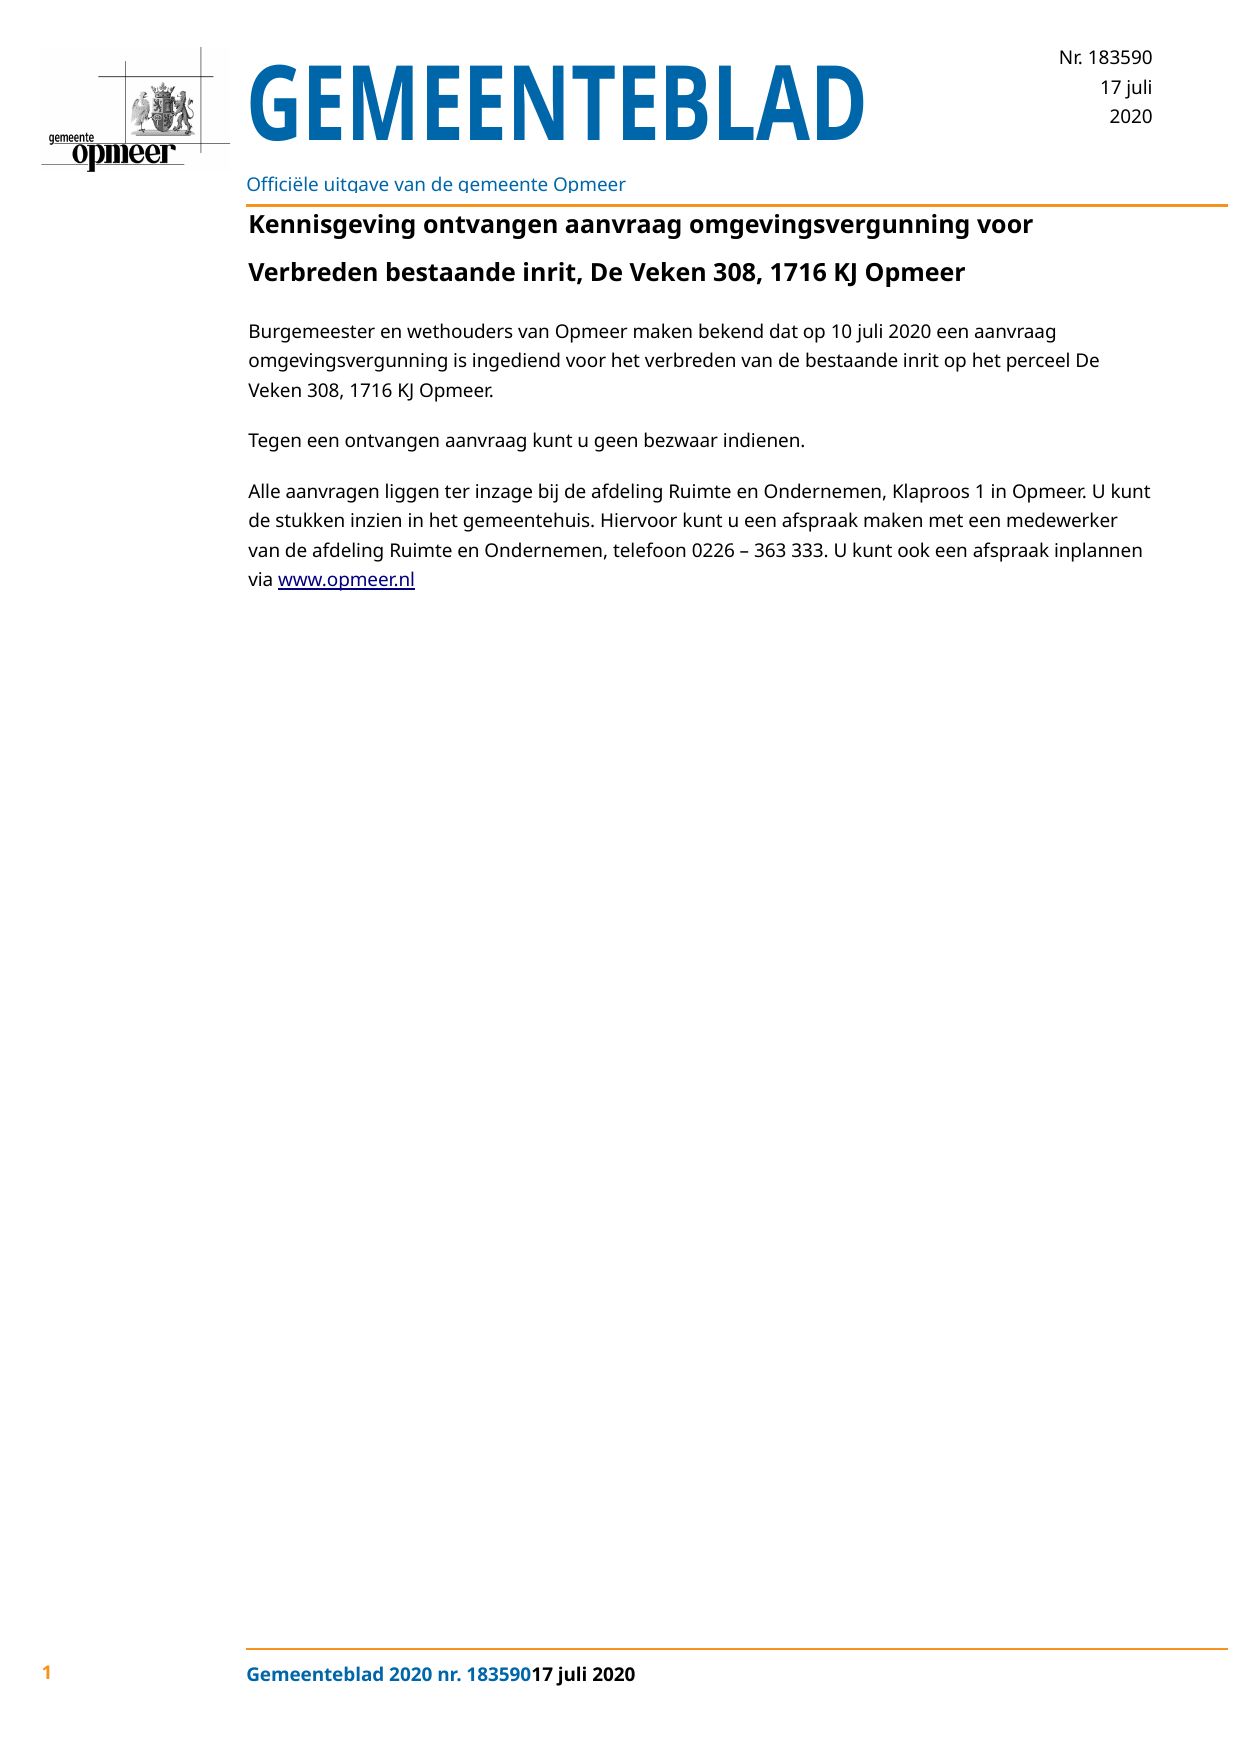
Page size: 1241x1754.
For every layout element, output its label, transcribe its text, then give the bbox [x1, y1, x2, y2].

text Tegen een ontvangen aanvraag kunt u geen bezwaar indienen. [248, 427, 1152, 453]
text Burgemeester en wethouders van Opmeer maken bekend dat op 10 juli 2020 een aanvraag omgevingsvergunning is ingediend voor het verbreden van de bestaande inrit op het perceel De Veken 308, 1716 KJ Opmeer. [248, 318, 1152, 403]
text Kennisgeving ontvangen aanvraag omgevingsvergunning voor Verbreden bestaande inrit, De Veken 308, 1716 KJ Opmeer [248, 207, 1152, 288]
text Alle aanvragen liggen ter inzage bij de afdeling Ruimte en Ondernemen, Klaproos 1 in Opmeer. U kunt de stukken inzien in het gemeentehuis. Hiervoor kunt u een afspraak maken met een medewerker van de afdeling Ruimte en Ondernemen, telefoon 0226 – 363 333. U kunt ook een afspraak inplannen via www.opmeer.nl [248, 478, 1152, 592]
picture [41, 47, 231, 172]
